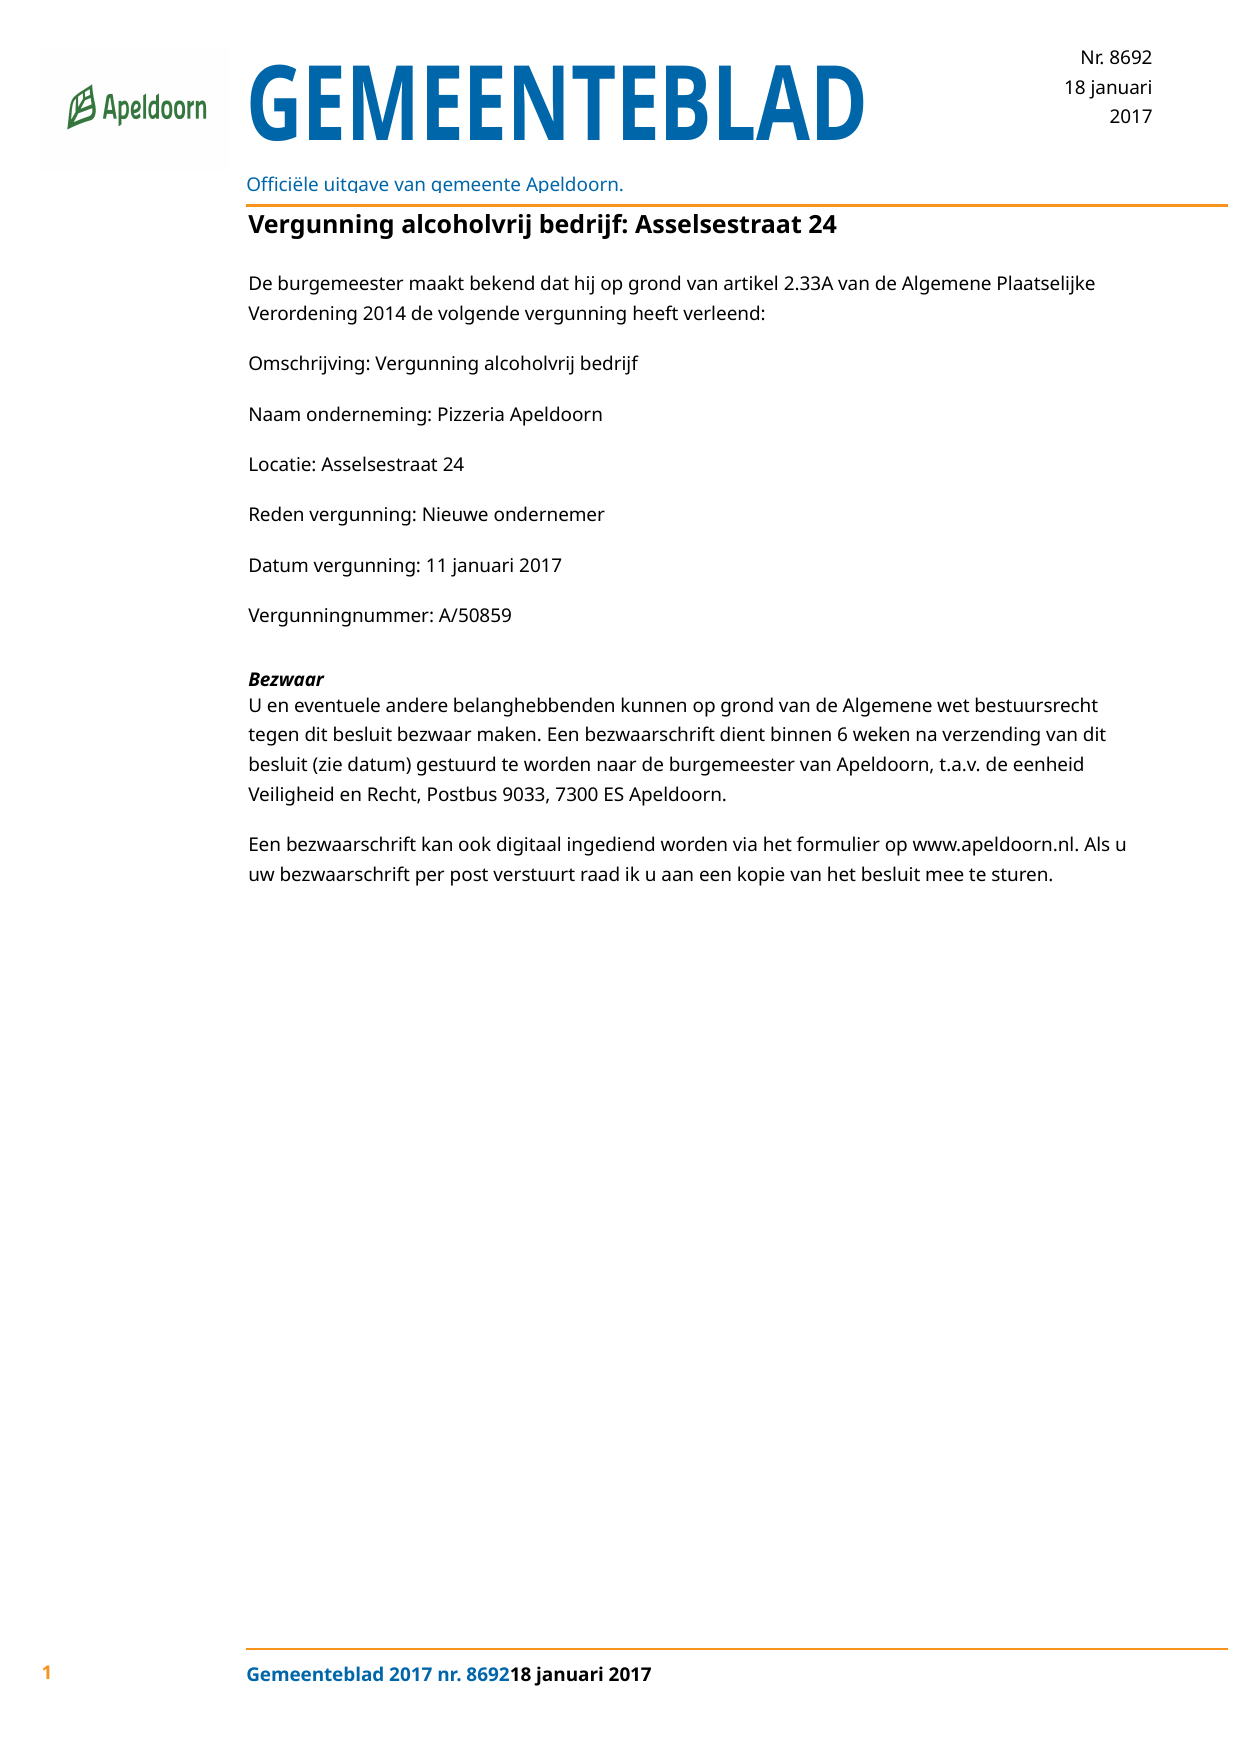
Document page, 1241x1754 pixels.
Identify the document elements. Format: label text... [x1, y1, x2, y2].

text Datum vergunning: 11 januari 2017 [248, 552, 1152, 578]
text Locatie: Asselsestraat 24 [248, 451, 1152, 477]
text Vergunningnummer: A/50859 [248, 602, 1152, 628]
picture [41, 47, 231, 172]
text Omschrijving: Vergunning alcoholvrij bedrijf [248, 350, 1152, 376]
text Vergunning alcoholvrij bedrijf: Asselsestraat 24 [248, 207, 1152, 241]
text Reden vergunning: Nieuwe ondernemer [248, 502, 1152, 527]
text U en eventuele andere belanghebbenden kunnen op grond van de Algemene wet bestuursrecht tegen dit besluit bezwaar maken. Een bezwaarschrift dient binnen 6 weken na verzending van dit besluit (zie datum) gestuurd te worden naar de burgemeester van Apeldoorn, t.a.v. de eenheid Veiligheid en Recht, Postbus 9033, 7300 ES Apeldoorn. [248, 692, 1152, 807]
text Een bezwaarschrift kan ook digitaal ingediend worden via het formulier op www.apeldoorn.nl. Als u uw bezwaarschrift per post verstuurt raad ik u aan een kopie van het besluit mee te sturen. [248, 831, 1152, 887]
text De burgemeester maakt bekend dat hij op grond van artikel 2.33A van de Algemene Plaatselijke Verordening 2014 de volgende vergunning heeft verleend: [248, 270, 1152, 326]
text Naam onderneming: Pizzeria Apeldoorn [248, 401, 1152, 426]
text Bezwaar [248, 666, 1152, 692]
